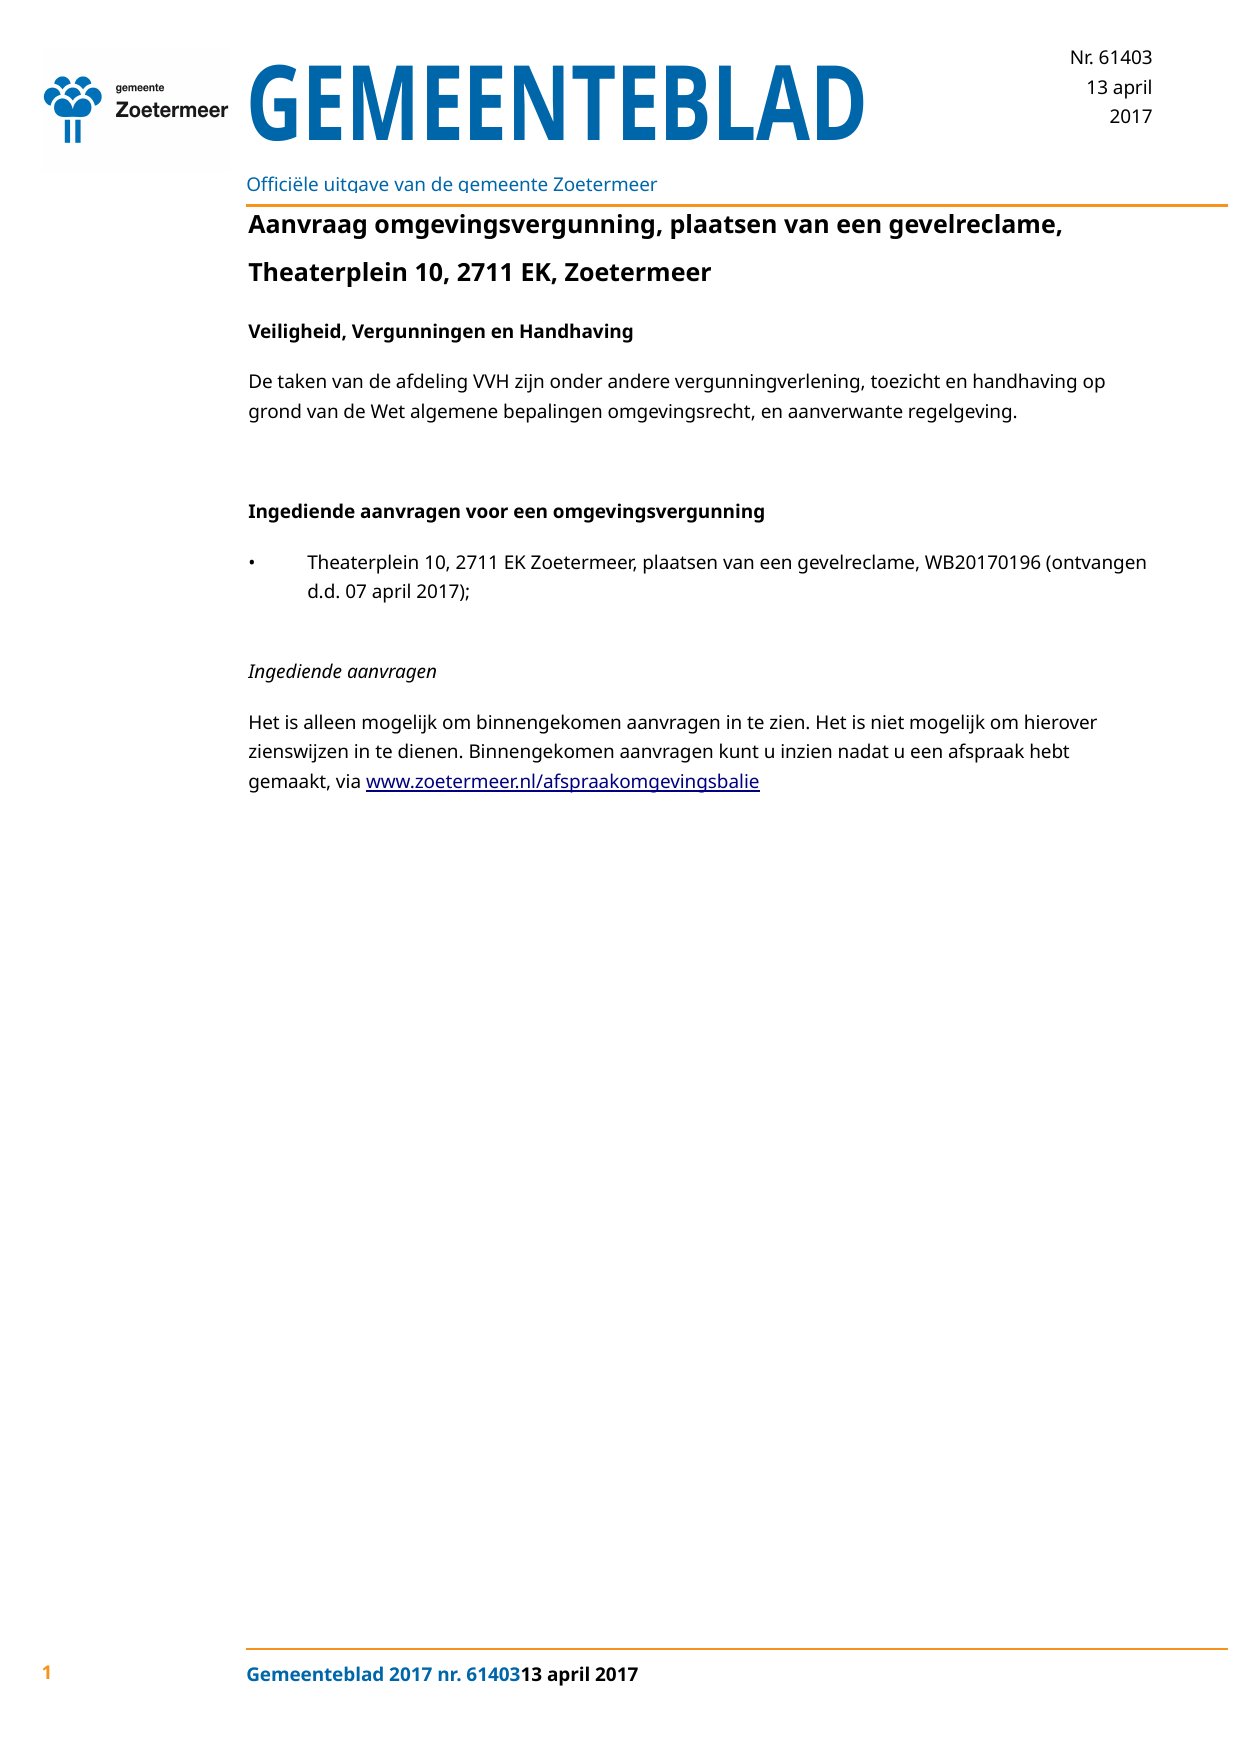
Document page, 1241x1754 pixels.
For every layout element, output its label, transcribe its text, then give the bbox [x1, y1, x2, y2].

list Theaterplein 10, 2711 EK Zoetermeer, plaatsen van een gevelreclame, WB20170196 (ontvangen d.d. 07 april 2017); [248, 549, 1152, 604]
text Aanvraag omgevingsvergunning, plaatsen van een gevelreclame, Theaterplein 10, 2711 EK, Zoetermeer [248, 207, 1152, 288]
text Het is alleen mogelijk om binnengekomen aanvragen in te zien. Het is niet mogelijk om hierover zienswijzen in te dienen. Binnengekomen aanvragen kunt u inzien nadat u een afspraak hebt gemaakt, via www.zoetermeer.nl/afspraakomgevingsbalie [248, 709, 1152, 794]
text Ingediende aanvragen voor een omgevingsvergunning [248, 499, 1152, 524]
text Ingediende aanvragen [248, 659, 1152, 684]
text De taken van de afdeling VVH zijn onder andere vergunningverlening, toezicht en handhaving op grond van de Wet algemene bepalingen omgevingsrecht, en aanverwante regelgeving. [248, 368, 1152, 424]
picture [41, 47, 231, 172]
text Veiligheid, Vergunningen en Handhaving [248, 318, 1152, 344]
